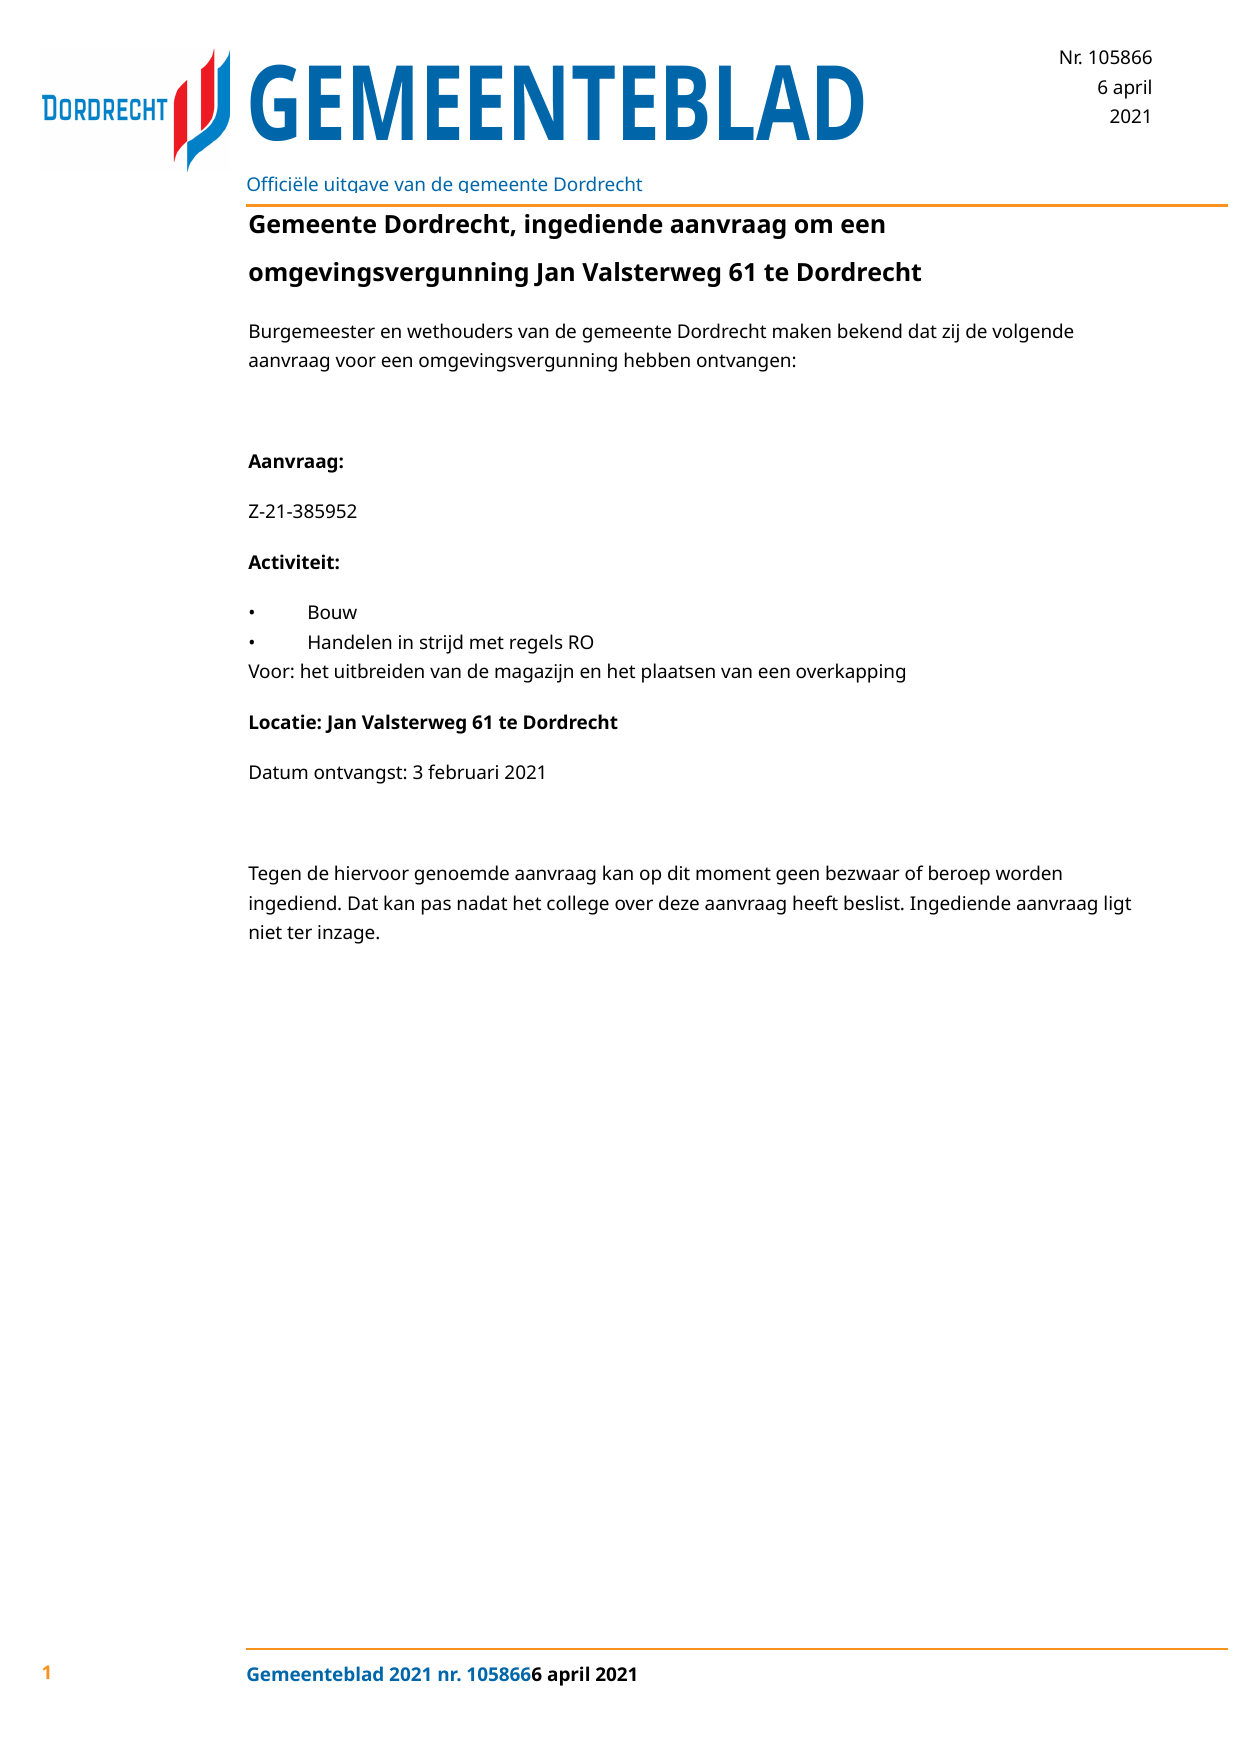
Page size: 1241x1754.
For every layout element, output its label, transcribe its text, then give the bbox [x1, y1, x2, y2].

picture [41, 47, 231, 172]
text Tegen de hiervoor genoemde aanvraag kan op dit moment geen bezwaar of beroep worden ingediend. Dat kan pas nadat het college over deze aanvraag heeft beslist. Ingediende aanvraag ligt niet ter inzage. [248, 860, 1152, 945]
list Handelen in strijd met regels RO [248, 629, 1152, 655]
list Bouw [248, 599, 1152, 625]
text Burgemeester en wethouders van de gemeente Dordrecht maken bekend dat zij de volgende aanvraag voor een omgevingsvergunning hebben ontvangen: [248, 318, 1152, 373]
text Voor: het uitbreiden van de magazijn en het plaatsen van een overkapping [248, 659, 1152, 684]
text Datum ontvangst: 3 februari 2021 [248, 759, 1152, 785]
text Aanvraag: [248, 448, 1152, 474]
text Locatie: Jan Valsterweg 61 te Dordrecht [248, 709, 1152, 735]
text Gemeente Dordrecht, ingediende aanvraag om een omgevingsvergunning Jan Valsterweg 61 te Dordrecht [248, 207, 1152, 288]
text Z-21-385952 [248, 499, 1152, 524]
text Activiteit: [248, 549, 1152, 575]
